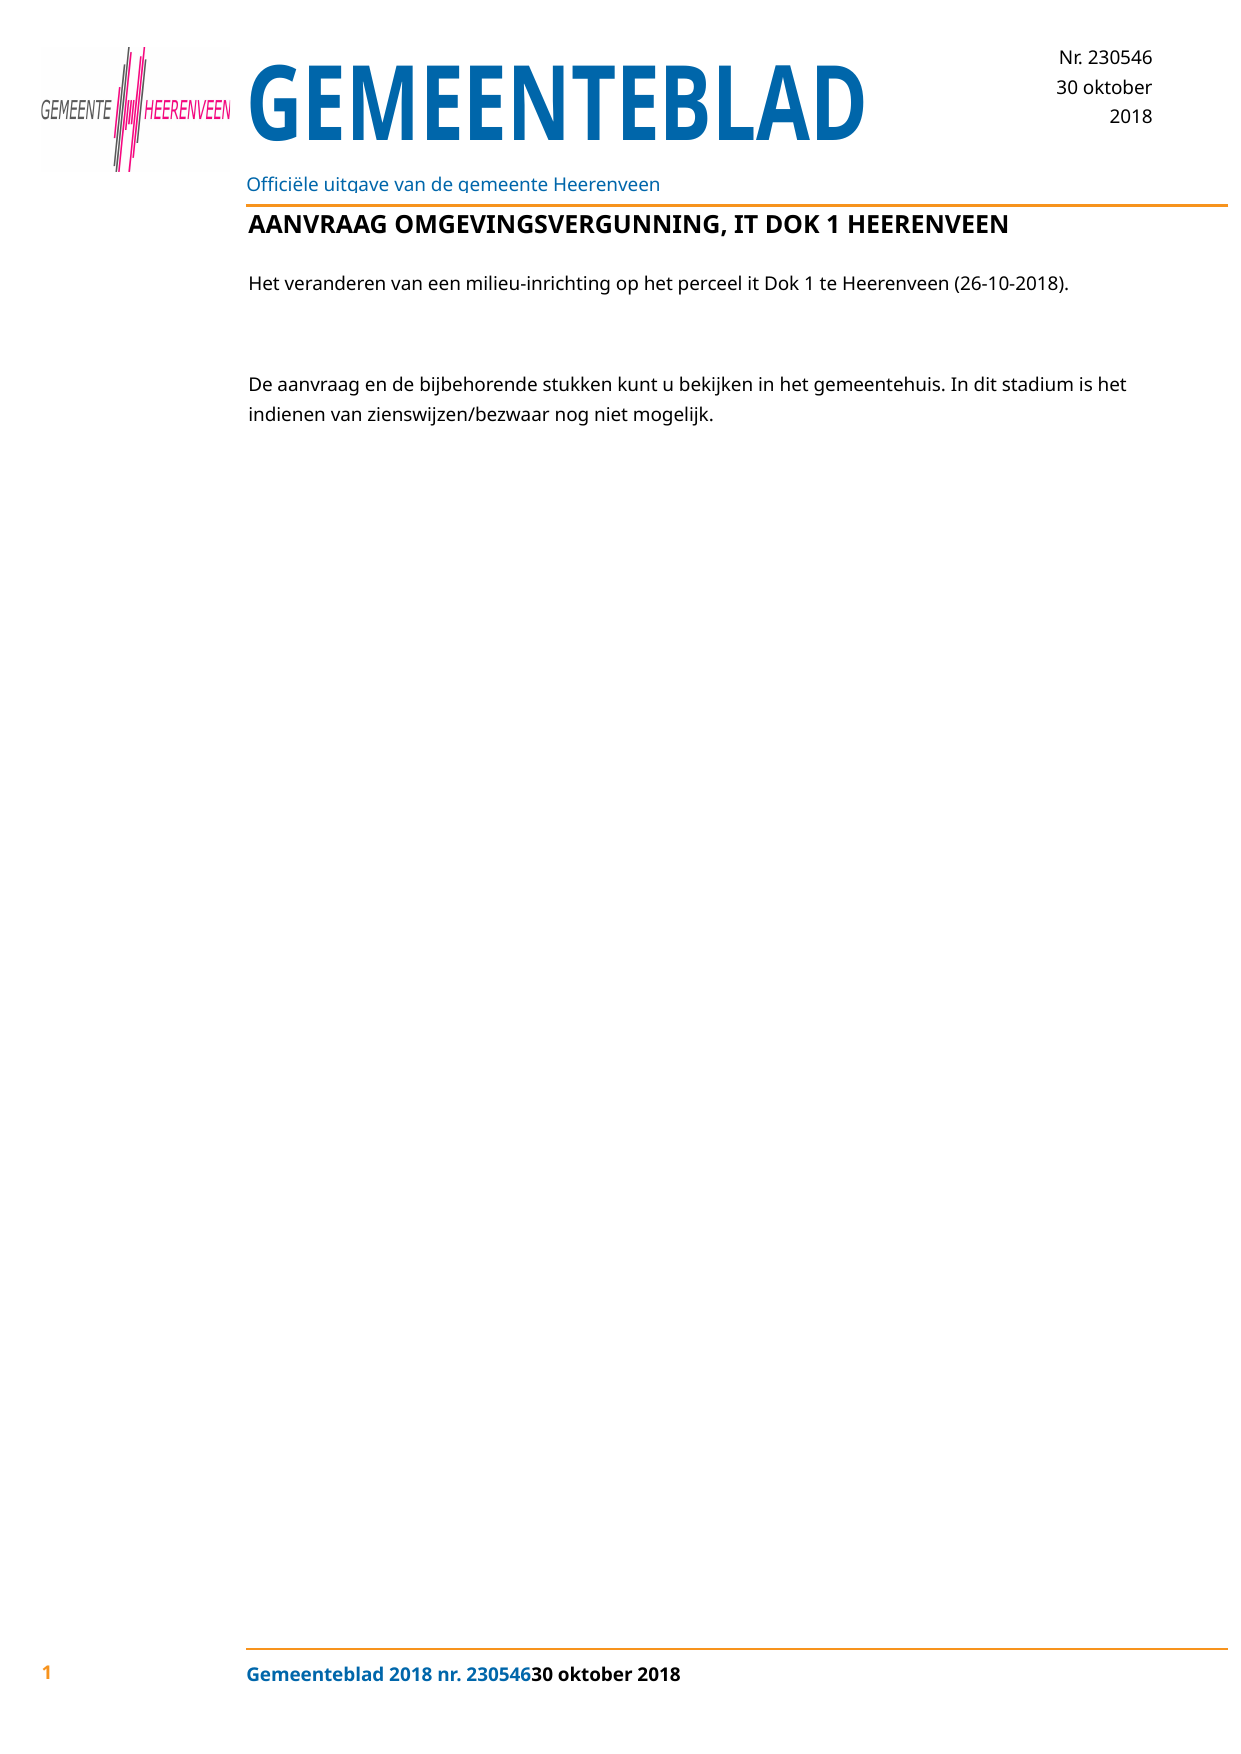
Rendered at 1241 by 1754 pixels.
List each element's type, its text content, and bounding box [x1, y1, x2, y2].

text Het veranderen van een milieu-inrichting op het perceel it Dok 1 te Heerenveen (26-10-2018). [248, 270, 1152, 296]
text AANVRAAG OMGEVINGSVERGUNNING, IT DOK 1 HEERENVEEN [248, 207, 1152, 241]
picture [41, 47, 231, 172]
text De aanvraag en de bijbehorende stukken kunt u bekijken in het gemeentehuis. In dit stadium is het indienen van zienswijzen/bezwaar nog niet mogelijk. [248, 371, 1152, 426]
